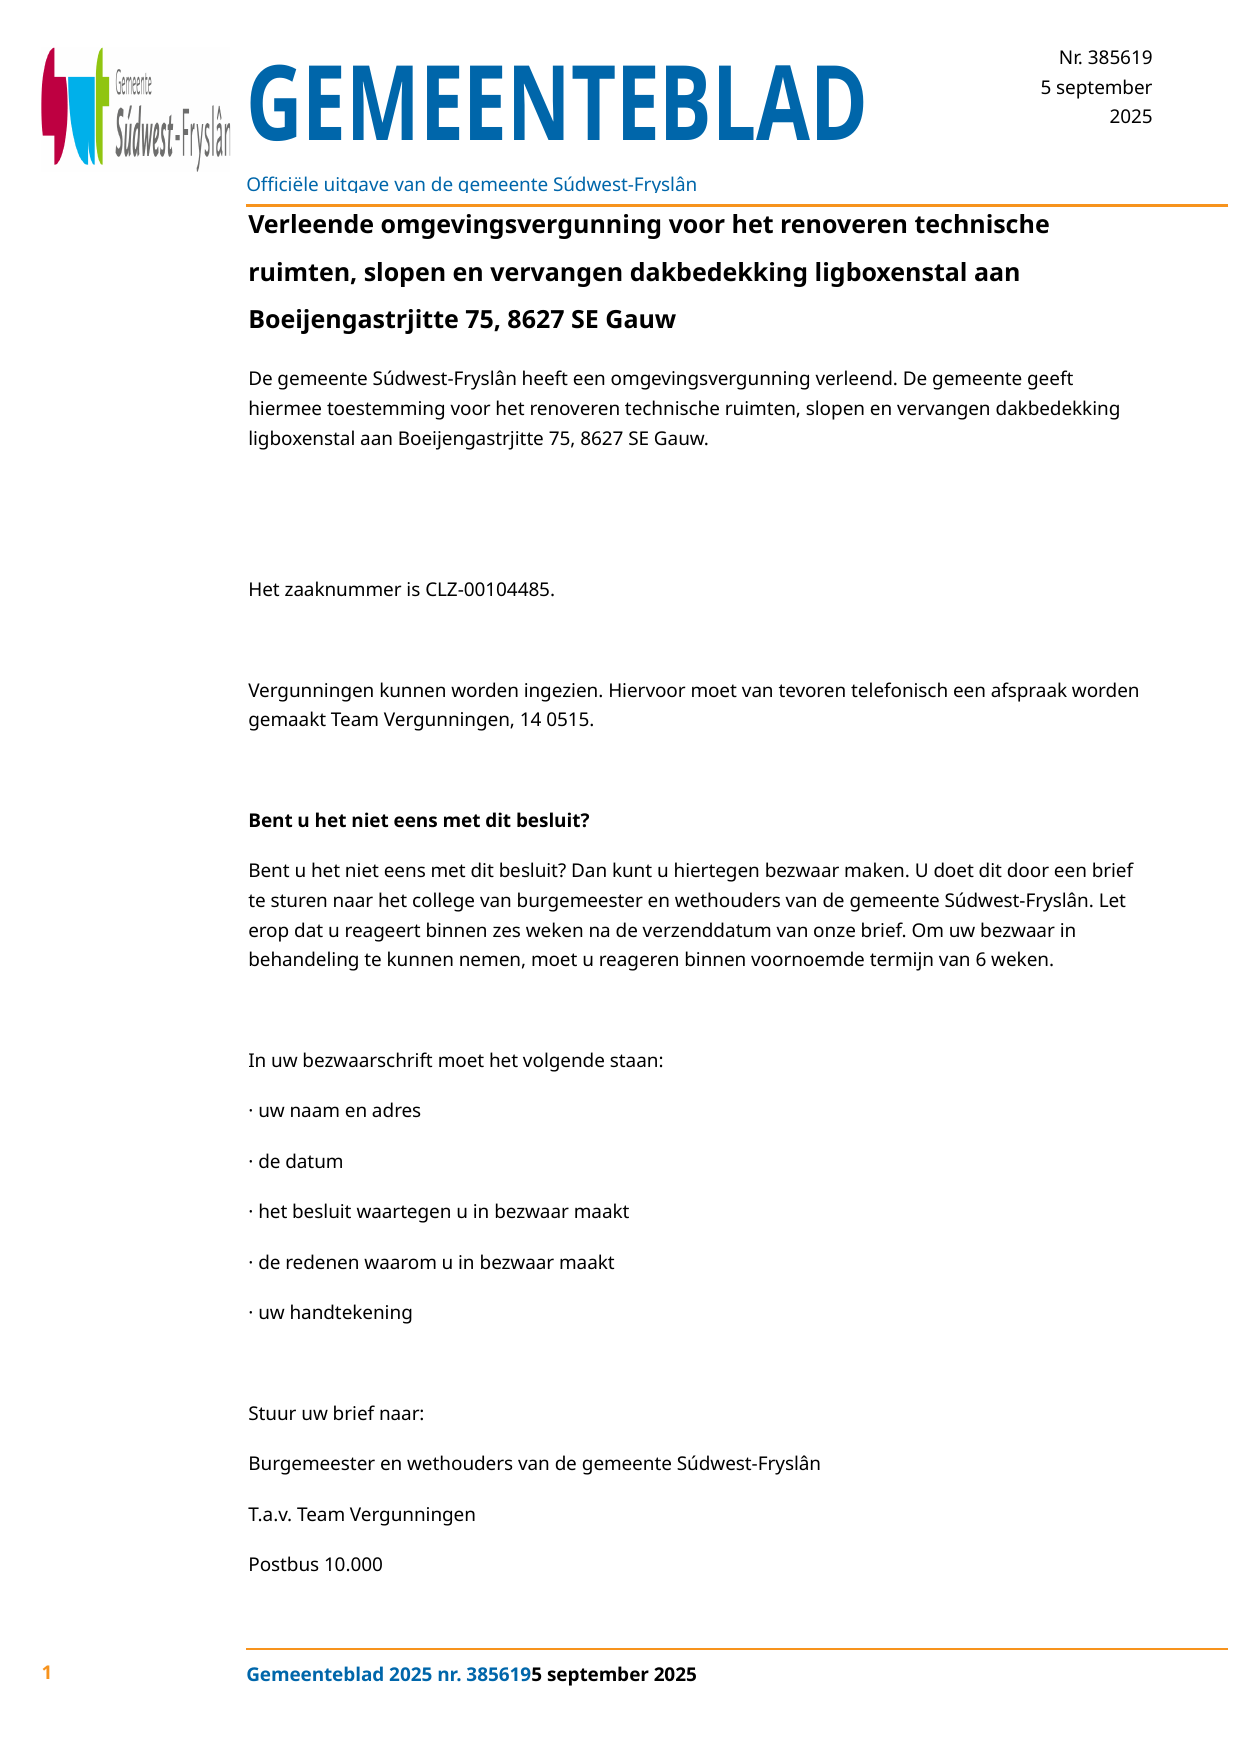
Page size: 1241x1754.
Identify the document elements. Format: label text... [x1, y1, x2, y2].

text De gemeente Súdwest-Fryslân heeft een omgevingsvergunning verleend. De gemeente geeft hiermee toestemming voor het renoveren technische ruimten, slopen en vervangen dakbedekking ligboxenstal aan Boeijengastrjitte 75, 8627 SE Gauw. [248, 366, 1152, 450]
text Postbus 10.000 [248, 1551, 1152, 1577]
text Het zaaknummer is CLZ-00104485. [248, 576, 1152, 602]
text Vergunningen kunnen worden ingezien. Hiervoor moet van tevoren telefonisch een afspraak worden gemaakt Team Vergunningen, 14 0515. [248, 677, 1152, 732]
text · uw naam en adres [248, 1098, 1152, 1123]
text Verleende omgevingsvergunning voor het renoveren technische ruimten, slopen en vervangen dakbedekking ligboxenstal aan Boeijengastrjitte 75, 8627 SE Gauw [248, 207, 1152, 336]
text In uw bezwaarschrift moet het volgende staan: [248, 1047, 1152, 1073]
text Bent u het niet eens met dit besluit? Dan kunt u hiertegen bezwaar maken. U doet dit door een brief te sturen naar het college van burgemeester en wethouders van de gemeente Súdwest-Fryslân. Let erop dat u reageert binnen zes weken na de verzenddatum van onze brief. Om uw bezwaar in behandeling te kunnen nemen, moet u reageren binnen voornoemde termijn van 6 weken. [248, 858, 1152, 972]
text · de datum [248, 1148, 1152, 1174]
text Bent u het niet eens met dit besluit? [248, 807, 1152, 833]
text Burgemeester en wethouders van de gemeente Súdwest-Fryslân [248, 1451, 1152, 1476]
text · uw handtekening [248, 1299, 1152, 1325]
text T.a.v. Team Vergunningen [248, 1501, 1152, 1527]
text Stuur uw brief naar: [248, 1400, 1152, 1426]
picture [41, 47, 231, 172]
text · het besluit waartegen u in bezwaar maakt [248, 1198, 1152, 1224]
text · de redenen waarom u in bezwaar maakt [248, 1249, 1152, 1274]
